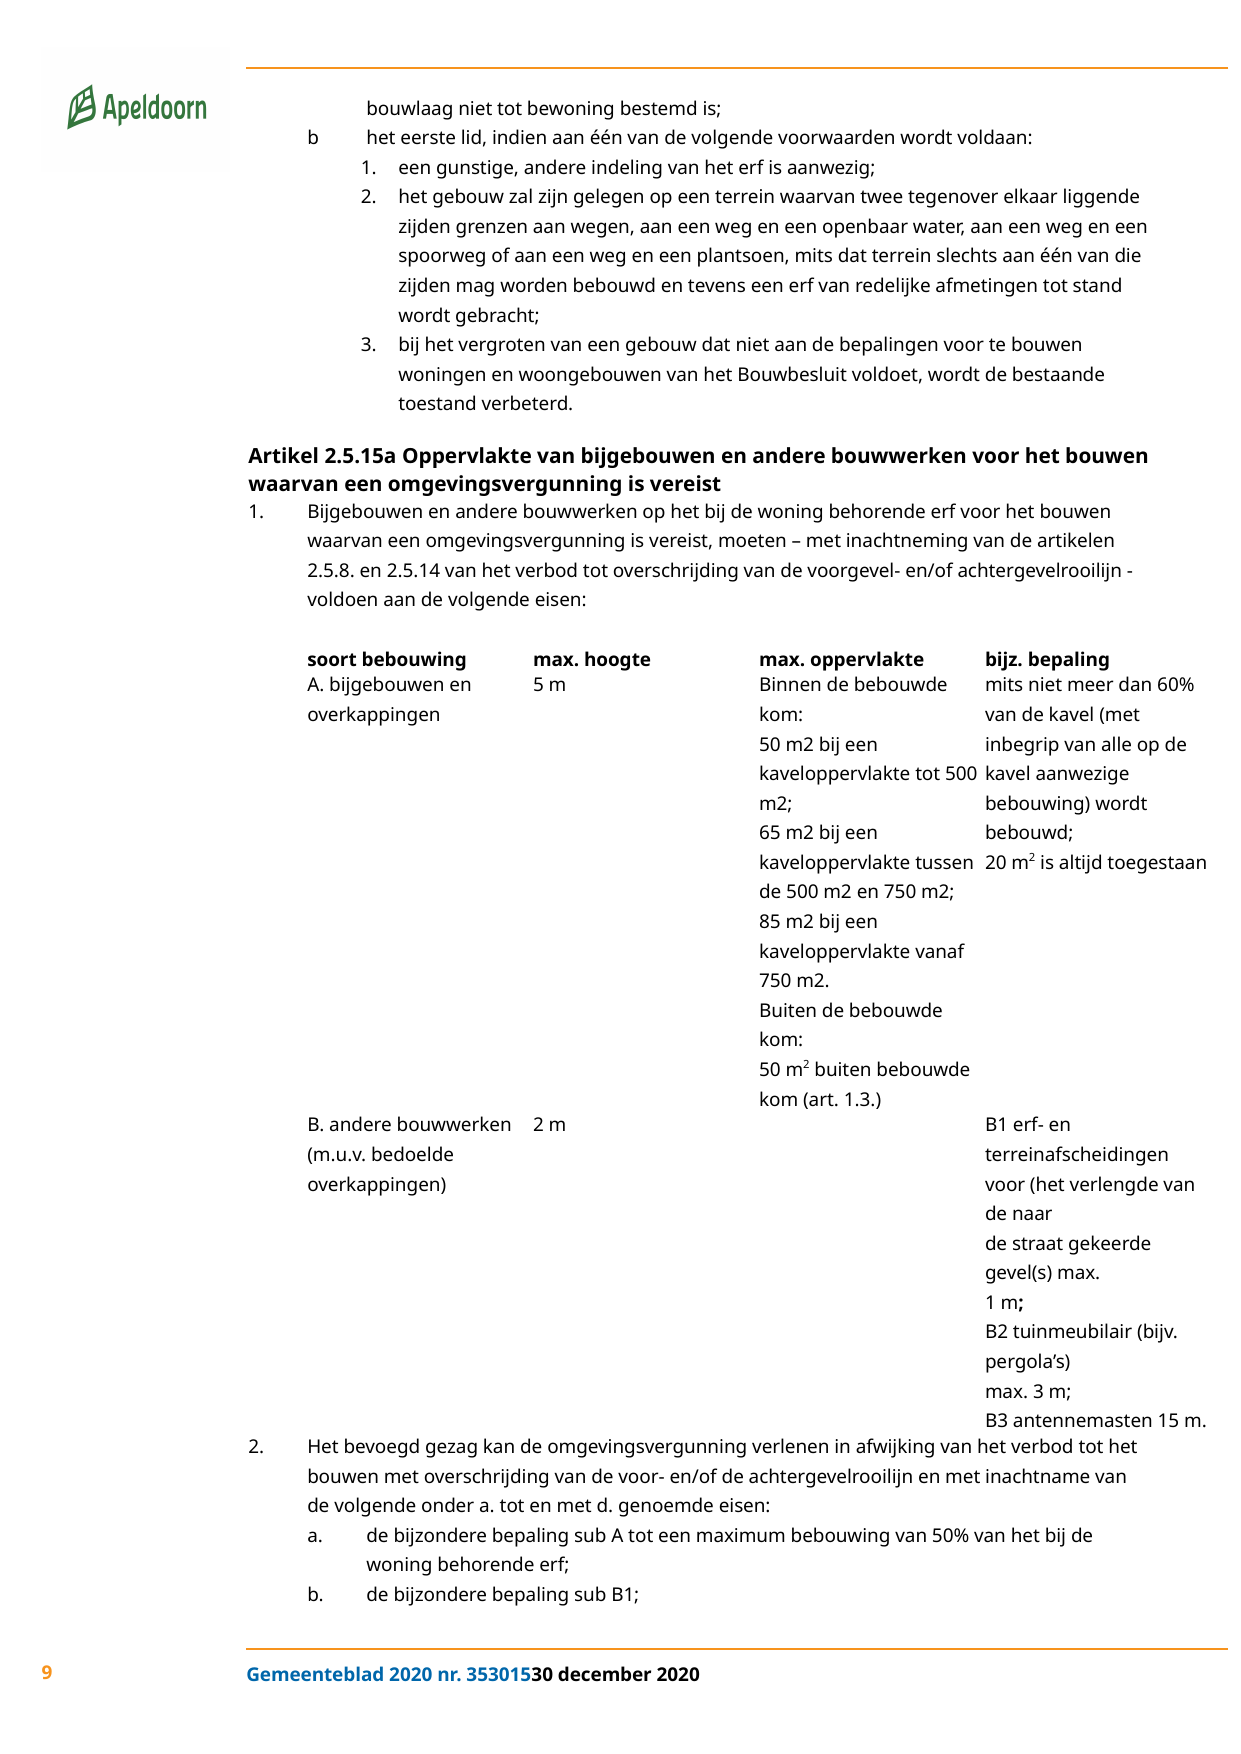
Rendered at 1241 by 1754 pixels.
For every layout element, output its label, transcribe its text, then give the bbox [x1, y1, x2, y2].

list bij het vergroten van een gebouw dat niet aan de bepalingen voor te bouwen woningen en woongebouwen van het Bouwbesluit voldoet, wordt de bestaande toestand verbeterd. [361, 331, 1152, 416]
list Het bevoegd gezag kan de omgevingsvergunning verlenen in afwijking van het verbod tot het bouwen met overschrijding van de voor- en/of de achtergevelrooilijn en met inachtname van de volgende onder a. tot en met d. genoemde eisen: [248, 1433, 1152, 1518]
list Bijgebouwen en andere bouwwerken op het bij de woning behorende erf voor het bouwen waarvan een omgevingsvergunning is vereist, moeten – met inachtneming van de artikelen 2.5.8. en 2.5.14 van het verbod tot overschrijding van de voorgevel- en/of achtergevelrooilijn - voldoen aan de volgende eisen: [248, 498, 1152, 612]
table_header soort bebouwing [307, 646, 533, 672]
table_cell 2 m [533, 1112, 759, 1433]
table_cell mits niet meer dan 60% van de kavel (met inbegrip van alle op de kavel aanwezige bebouwing) wordt bebouwd; 20 m2 is altijd toegestaan [985, 672, 1211, 1112]
list bouwlaag niet tot bewoning bestemd is; [307, 95, 1152, 121]
table_cell A. bijgebouwen en overkappingen [307, 672, 533, 1112]
table_header bijz. bepaling [985, 646, 1211, 672]
table_cell Binnen de bebouwde kom: 50 m2 bij een kaveloppervlakte tot 500 m2; 65 m2 bij een kaveloppervlakte tussen de 500 m2 en 750 m2; 85 m2 bij een kaveloppervlakte vanaf 750 m2. Buiten de bebouwde kom: 50 m2 buiten bebouwde kom (art. 1.3.) [759, 672, 985, 1112]
text Artikel 2.5.15a Oppervlakte van bijgebouwen en andere bouwwerken voor het bouwen waarvan een omgevingsvergunning is vereist [248, 441, 1152, 498]
table_header max. oppervlakte [759, 646, 985, 672]
table_cell B1 erf- en terreinafscheidingen voor (het verlengde van de naar de straat gekeerde gevel(s) max. 1 m; B2 tuinmeubilair (bijv. pergola’s) max. 3 m; B3 antennemasten 15 m. [985, 1112, 1211, 1433]
table_cell 5 m [533, 672, 759, 1112]
table_cell B. andere bouwwerken (m.u.v. bedoelde overkappingen) [307, 1112, 533, 1433]
list het eerste lid, indien aan één van de volgende voorwaarden wordt voldaan: [307, 124, 1152, 150]
table_cell [759, 1112, 985, 1433]
list de bijzondere bepaling sub A tot een maximum bebouwing van 50% van het bij de woning behorende erf; [307, 1522, 1152, 1577]
list de bijzondere bepaling sub B1; [307, 1581, 1152, 1607]
list een gunstige, andere indeling van het erf is aanwezig; [361, 154, 1152, 180]
picture [41, 47, 231, 172]
table_header max. hoogte [533, 646, 759, 672]
list het gebouw zal zijn gelegen op een terrein waarvan twee tegenover elkaar liggende zijden grenzen aan wegen, aan een weg en een openbaar water, aan een weg en een spoorweg of aan een weg en een plantsoen, mits dat terrein slechts aan één van die zijden mag worden bebouwd en tevens een erf van redelijke afmetingen tot stand wordt gebracht; [361, 183, 1152, 328]
